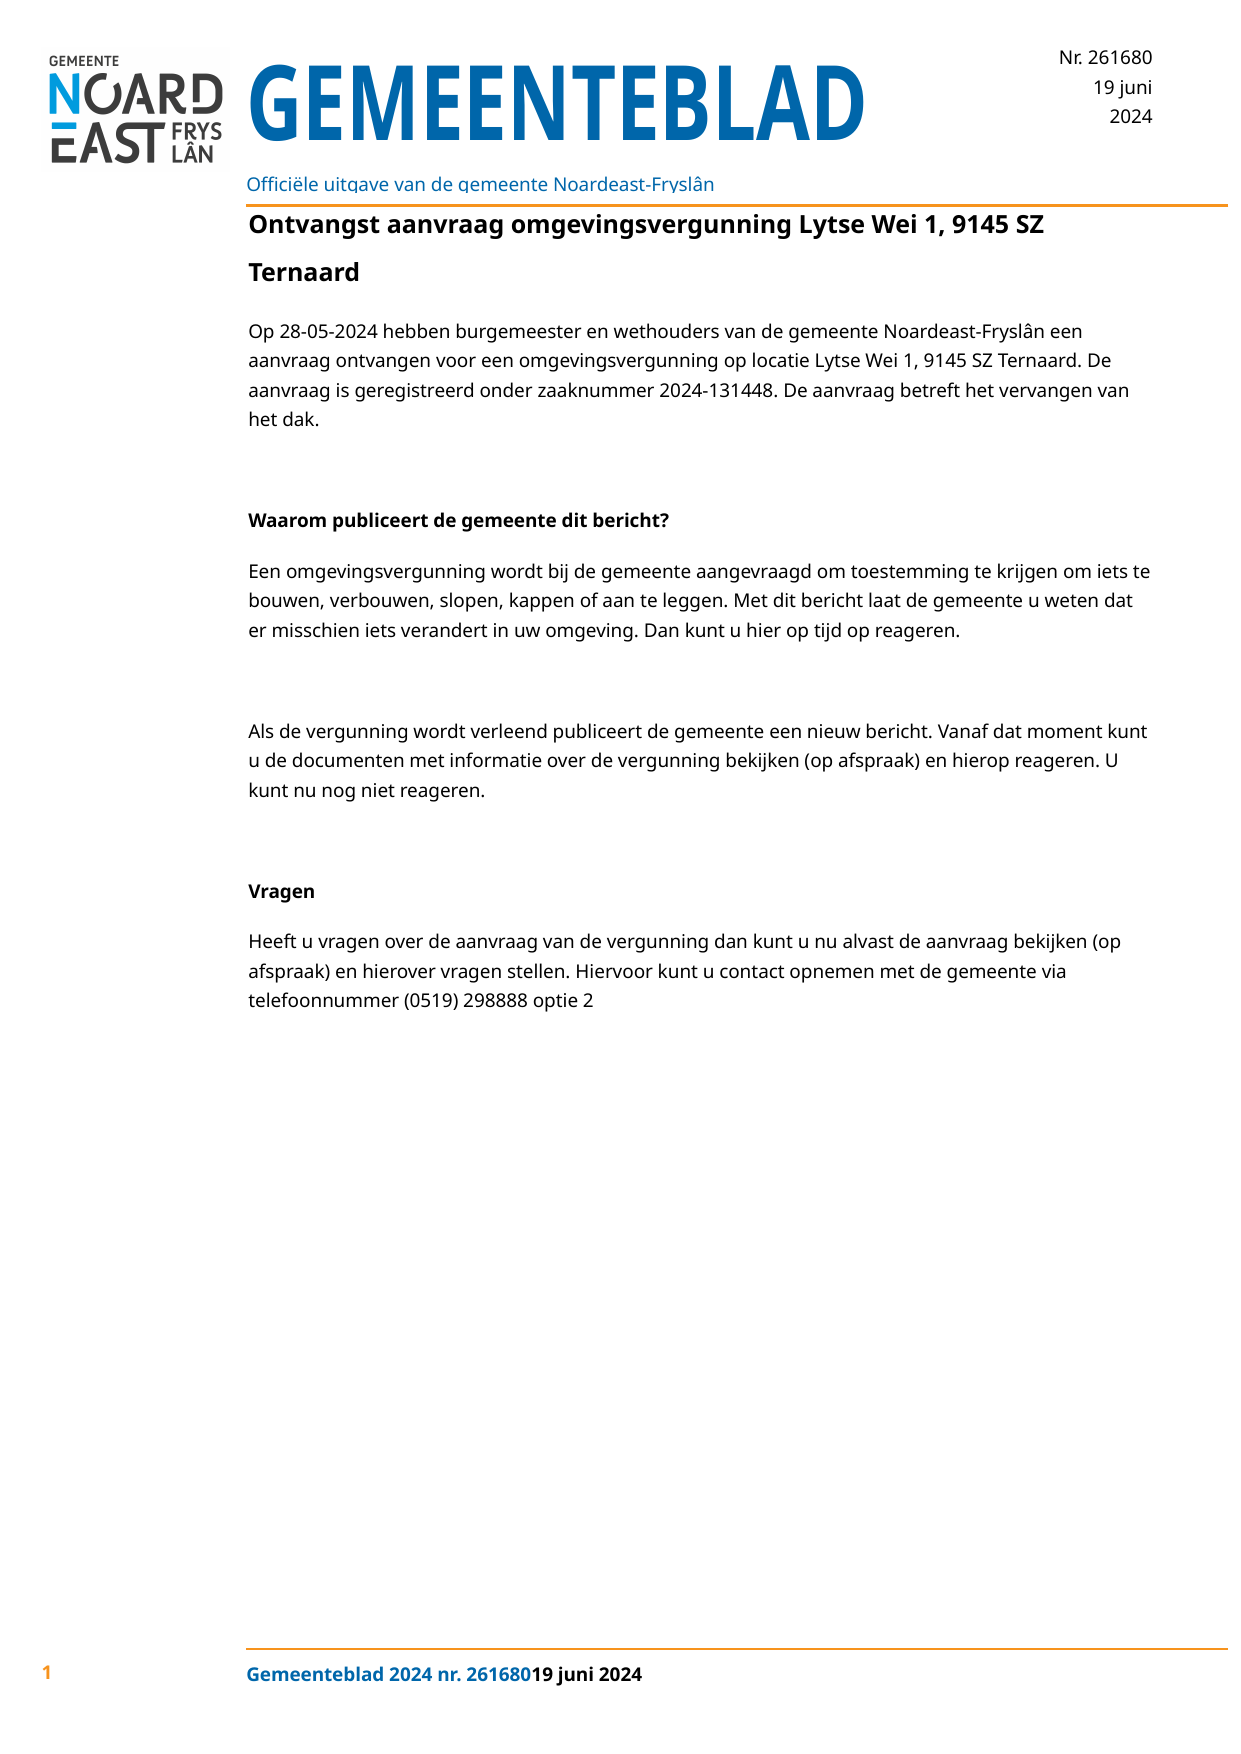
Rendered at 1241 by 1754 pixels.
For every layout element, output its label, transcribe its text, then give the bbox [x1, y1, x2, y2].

picture [41, 47, 231, 172]
text Vragen [248, 878, 1152, 904]
text Heeft u vragen over de aanvraag van de vergunning dan kunt u nu alvast de aanvraag bekijken (op afspraak) en hierover vragen stellen. Hiervoor kunt u contact opnemen met de gemeente via telefoonnummer (0519) 298888 optie 2 [248, 928, 1152, 1013]
text Een omgevingsvergunning wordt bij de gemeente aangevraagd om toestemming te krijgen om iets te bouwen, verbouwen, slopen, kappen of aan te leggen. Met dit bericht laat de gemeente u weten dat er misschien iets verandert in uw omgeving. Dan kunt u hier op tijd op reageren. [248, 558, 1152, 643]
text Waarom publiceert de gemeente dit bericht? [248, 507, 1152, 533]
text Als de vergunning wordt verleend publiceert de gemeente een nieuw bericht. Vanaf dat moment kunt u de documenten met informatie over de vergunning bekijken (op afspraak) en hierop reageren. U kunt nu nog niet reageren. [248, 718, 1152, 803]
text Ontvangst aanvraag omgevingsvergunning Lytse Wei 1, 9145 SZ Ternaard [248, 207, 1152, 288]
text Op 28-05-2024 hebben burgemeester en wethouders van de gemeente Noardeast-Fryslân een aanvraag ontvangen voor een omgevingsvergunning op locatie Lytse Wei 1, 9145 SZ Ternaard. De aanvraag is geregistreerd onder zaaknummer 2024-131448. De aanvraag betreft het vervangen van het dak. [248, 318, 1152, 432]
